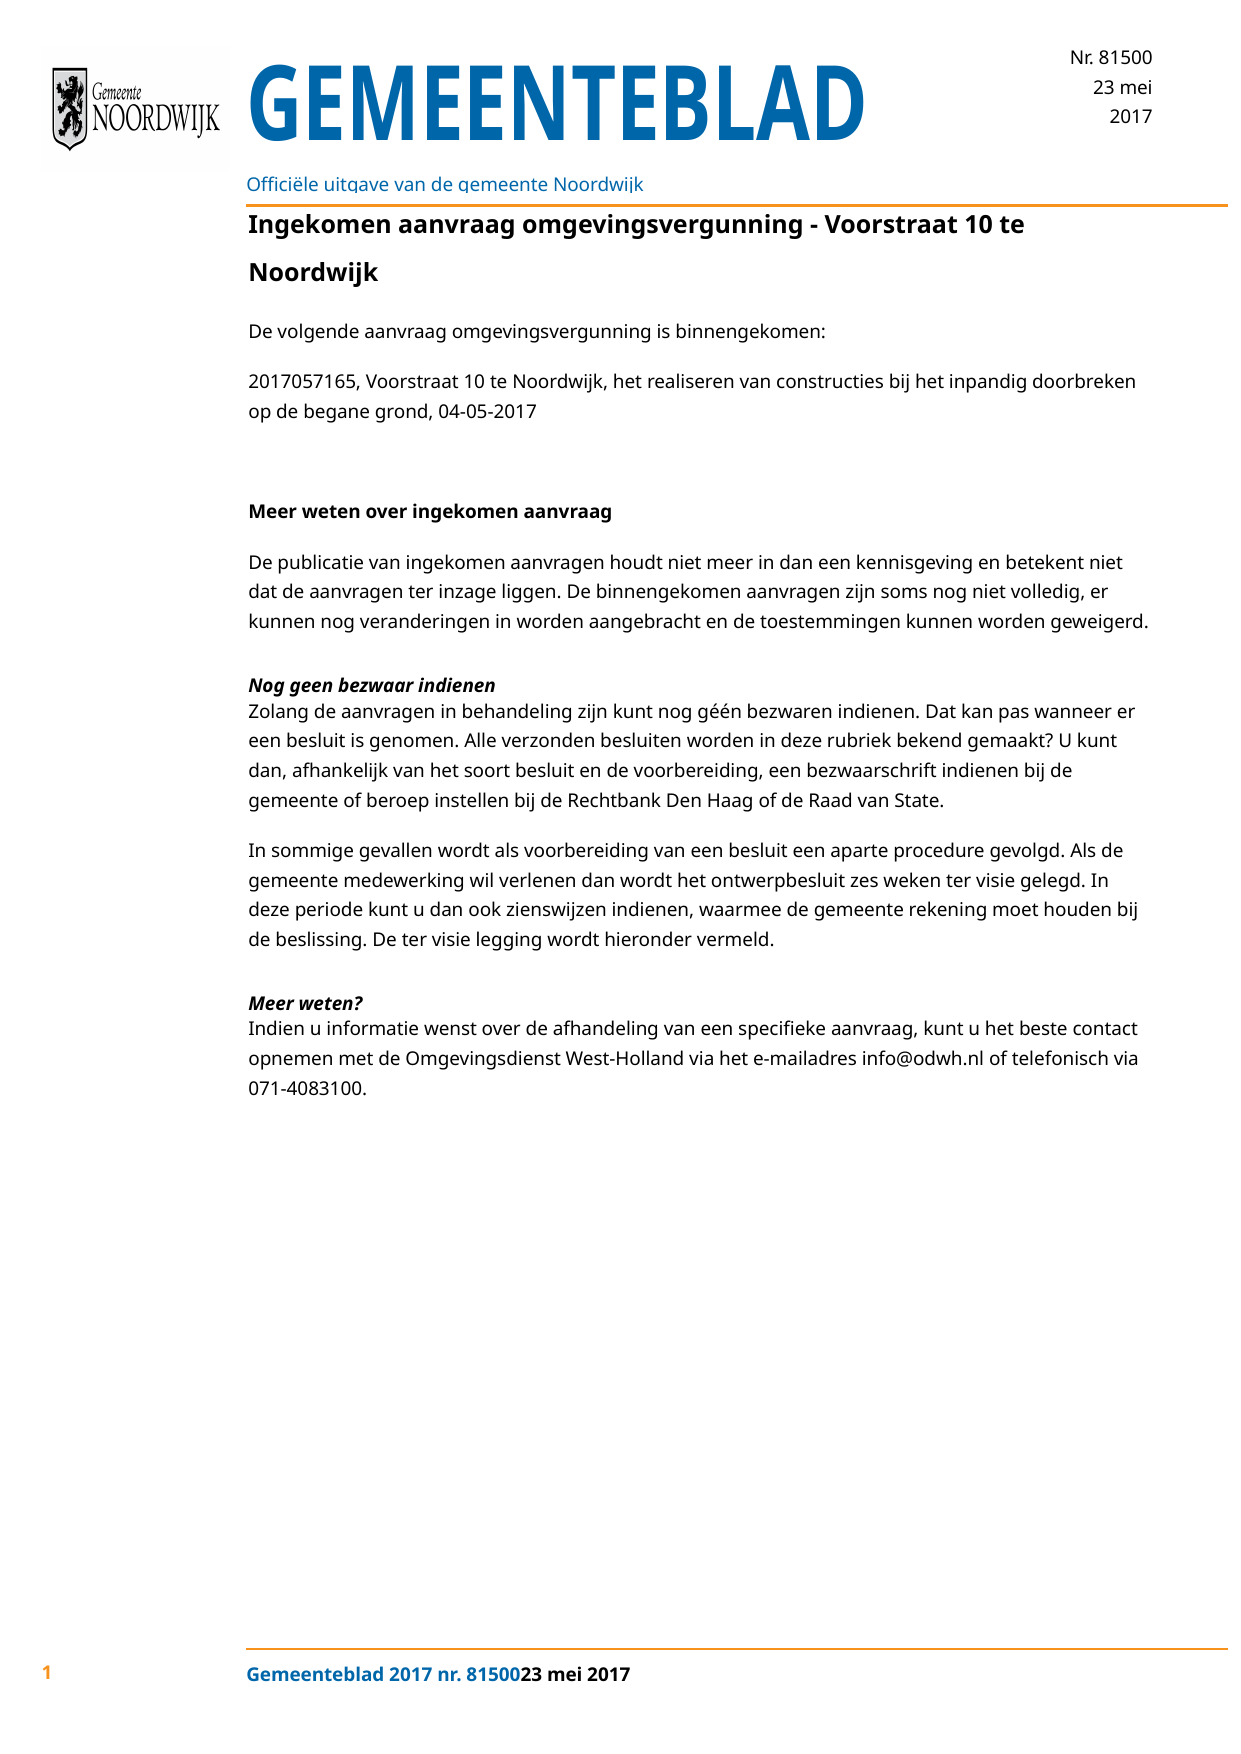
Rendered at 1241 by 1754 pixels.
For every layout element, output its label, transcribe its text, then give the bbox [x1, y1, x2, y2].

text Ingekomen aanvraag omgevingsvergunning - Voorstraat 10 te Noordwijk [248, 207, 1152, 288]
text Zolang de aanvragen in behandeling zijn kunt nog géén bezwaren indienen. Dat kan pas wanneer er een besluit is genomen. Alle verzonden besluiten worden in deze rubriek bekend gemaakt? U kunt dan, afhankelijk van het soort besluit en de voorbereiding, een bezwaarschrift indienen bij de gemeente of beroep instellen bij de Rechtbank Den Haag of de Raad van State. [248, 698, 1152, 812]
text Meer weten over ingekomen aanvraag [248, 499, 1152, 524]
text Meer weten? [248, 990, 1152, 1016]
text In sommige gevallen wordt als voorbereiding van een besluit een aparte procedure gevolgd. Als de gemeente medewerking wil verlenen dan wordt het ontwerpbesluit zes weken ter visie gelegd. In deze periode kunt u dan ook zienswijzen indienen, waarmee de gemeente rekening moet houden bij de beslissing. De ter visie legging wordt hieronder vermeld. [248, 837, 1152, 952]
text Indien u informatie wenst over de afhandeling van een specifieke aanvraag, kunt u het beste contact opnemen met de Omgevingsdienst West-Holland via het e-mailadres info@odwh.nl of telefonisch via 071-4083100. [248, 1016, 1152, 1101]
text 2017057165, Voorstraat 10 te Noordwijk, het realiseren van constructies bij het inpandig doorbreken op de begane grond, 04-05-2017 [248, 368, 1152, 424]
text Nog geen bezwaar indienen [248, 672, 1152, 698]
picture [41, 47, 231, 172]
text De publicatie van ingekomen aanvragen houdt niet meer in dan een kennisgeving en betekent niet dat de aanvragen ter inzage liggen. De binnengekomen aanvragen zijn soms nog niet volledig, er kunnen nog veranderingen in worden aangebracht en de toestemmingen kunnen worden geweigerd. [248, 549, 1152, 634]
text De volgende aanvraag omgevingsvergunning is binnengekomen: [248, 318, 1152, 344]
